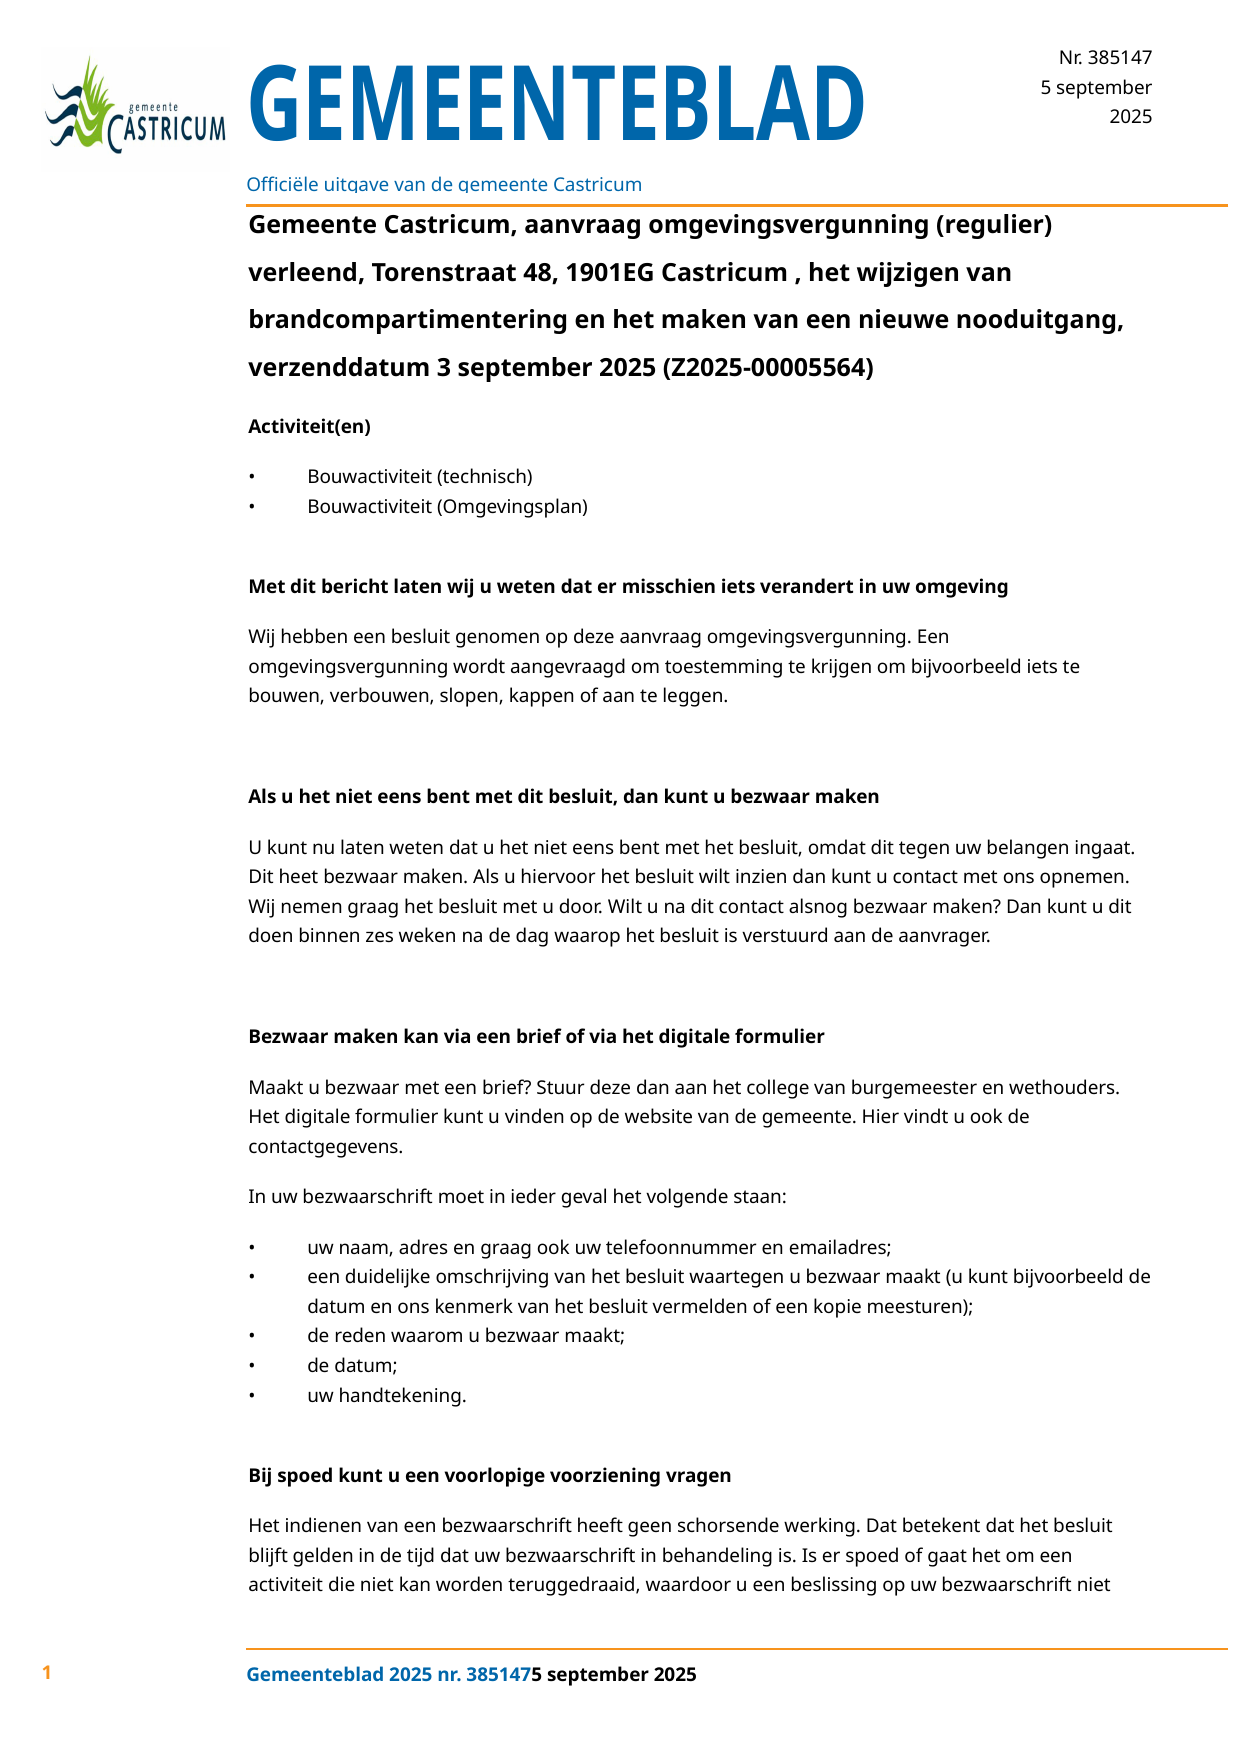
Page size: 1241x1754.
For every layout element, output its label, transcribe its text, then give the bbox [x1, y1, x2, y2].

list uw handtekening. [248, 1382, 1152, 1408]
text Bezwaar maken kan via een brief of via het digitale formulier [248, 1023, 1152, 1049]
list de datum; [248, 1352, 1152, 1378]
text U kunt nu laten weten dat u het niet eens bent met het besluit, omdat dit tegen uw belangen ingaat. Dit heet bezwaar maken. Als u hiervoor het besluit wilt inzien dan kunt u contact met ons opnemen. Wij nemen graag het besluit met u door. Wilt u na dit contact alsnog bezwaar maken? Dan kunt u dit doen binnen zes weken na de dag waarop het besluit is verstuurd aan de aanvrager. [248, 834, 1152, 948]
text Bij spoed kunt u een voorlopige voorziening vragen [248, 1462, 1152, 1488]
text Maakt u bezwaar met een brief? Stuur deze dan aan het college van burgemeester en wethouders. Het digitale formulier kunt u vinden op de website van de gemeente. Hier vindt u ook de contactgegevens. [248, 1074, 1152, 1159]
text Gemeente Castricum, aanvraag omgevingsvergunning (regulier) verleend, Torenstraat 48, 1901EG Castricum , het wijzigen van brandcompartimentering en het maken van een nieuwe nooduitgang, verzenddatum 3 september 2025 (Z2025-00005564) [248, 207, 1152, 384]
list uw naam, adres en graag ook uw telefoonnummer en emailadres; [248, 1234, 1152, 1260]
text Wij hebben een besluit genomen op deze aanvraag omgevingsvergunning. Een omgevingsvergunning wordt aangevraagd om toestemming te krijgen om bijvoorbeeld iets te bouwen, verbouwen, slopen, kappen of aan te leggen. [248, 623, 1152, 708]
list de reden waarom u bezwaar maakt; [248, 1323, 1152, 1348]
text Als u het niet eens bent met dit besluit, dan kunt u bezwaar maken [248, 783, 1152, 809]
text Het indienen van een bezwaarschrift heeft geen schorsende werking. Dat betekent dat het besluit blijft gelden in de tijd dat uw bezwaarschrift in behandeling is. Is er spoed of gaat het om een activiteit die niet kan worden teruggedraaid, waardoor u een beslissing op uw bezwaarschrift niet [248, 1512, 1152, 1597]
list een duidelijke omschrijving van het besluit waartegen u bezwaar maakt (u kunt bijvoorbeeld de datum en ons kenmerk van het besluit vermelden of een kopie meesturen); [248, 1263, 1152, 1319]
list Bouwactiviteit (Omgevingsplan) [248, 493, 1152, 519]
text Activiteit(en) [248, 413, 1152, 439]
text In uw bezwaarschrift moet in ieder geval het volgende staan: [248, 1183, 1152, 1209]
text Met dit bericht laten wij u weten dat er misschien iets verandert in uw omgeving [248, 573, 1152, 599]
list Bouwactiviteit (technisch) [248, 463, 1152, 489]
picture [41, 47, 231, 172]
